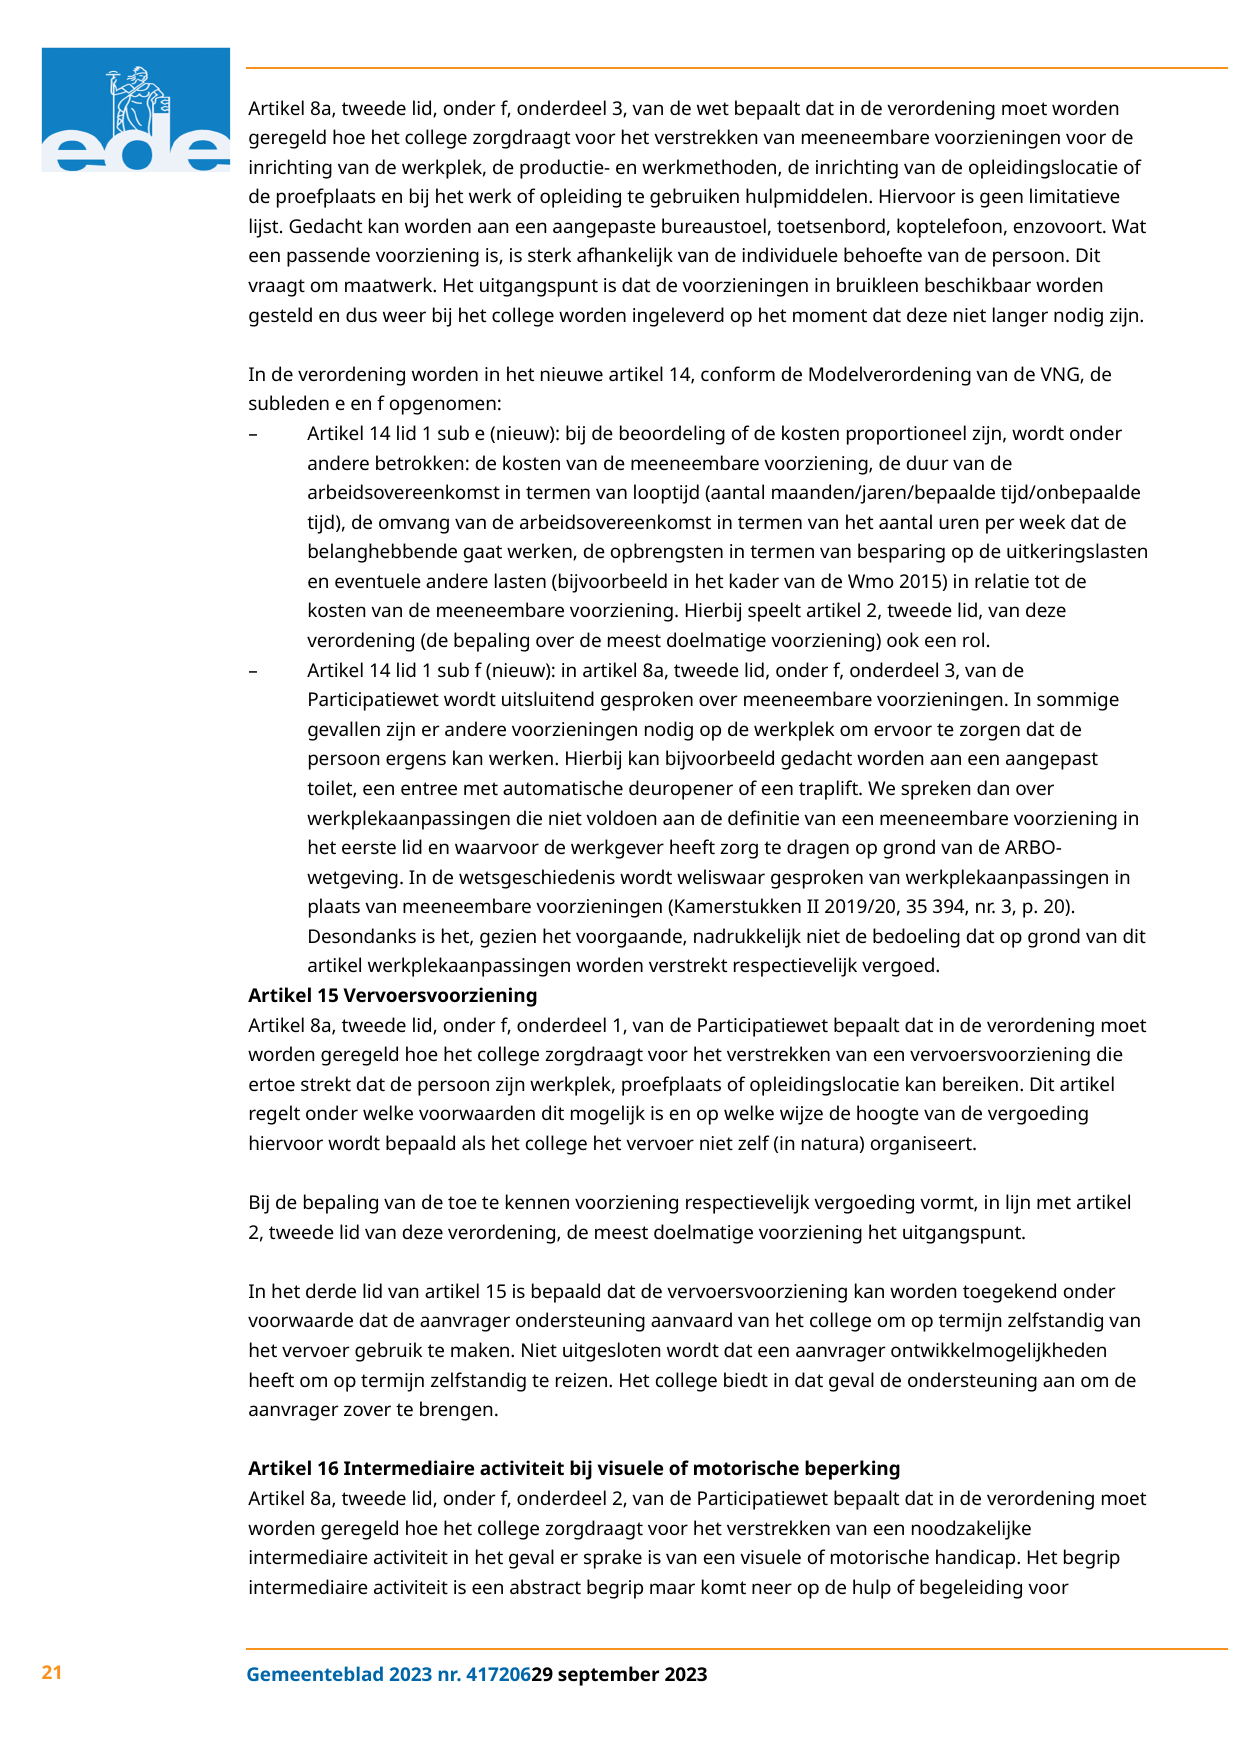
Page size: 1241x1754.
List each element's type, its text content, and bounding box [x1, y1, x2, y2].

text Artikel 8a, tweede lid, onder f, onderdeel 2, van de Participatiewet bepaalt dat in de verordening moet worden geregeld hoe het college zorgdraagt voor het verstrekken van een noodzakelijke intermediaire activiteit in het geval er sprake is van een visuele of motorische handicap. Het begrip intermediaire activiteit is een abstract begrip maar komt neer op de hulp of begeleiding voor [248, 1485, 1152, 1600]
text In het derde lid van artikel 15 is bepaald dat de vervoersvoorziening kan worden toegekend onder voorwaarde dat de aanvrager ondersteuning aanvaard van het college om op termijn zelfstandig van het vervoer gebruik te maken. Niet uitgesloten wordt dat een aanvrager ontwikkelmogelijkheden heeft om op termijn zelfstandig te reizen. Het college biedt in dat geval de ondersteuning aan om de aanvrager zover te brengen. [248, 1278, 1152, 1422]
text Artikel 16 Intermediaire activiteit bij visuele of motorische beperking [248, 1456, 1152, 1481]
text Artikel 8a, tweede lid, onder f, onderdeel 3, van de wet bepaalt dat in de verordening moet worden geregeld hoe het college zorgdraagt voor het verstrekken van meeneembare voorzieningen voor de inrichting van de werkplek, de productie- en werkmethoden, de inrichting van de opleidingslocatie of de proefplaats en bij het werk of opleiding te gebruiken hulpmiddelen. Hiervoor is geen limitatieve lijst. Gedacht kan worden aan een aangepaste bureaustoel, toetsenbord, koptelefoon, enzovoort. Wat een passende voorziening is, is sterk afhankelijk van de individuele behoefte van de persoon. Dit vraagt om maatwerk. Het uitgangspunt is dat de voorzieningen in bruikleen beschikbaar worden gesteld en dus weer bij het college worden ingeleverd op het moment dat deze niet langer nodig zijn. [248, 95, 1152, 328]
text Artikel 8a, tweede lid, onder f, onderdeel 1, van de Participatiewet bepaalt dat in de verordening moet worden geregeld hoe het college zorgdraagt voor het verstrekken van een vervoersvoorziening die ertoe strekt dat de persoon zijn werkplek, proefplaats of opleidingslocatie kan bereiken. Dit artikel regelt onder welke voorwaarden dit mogelijk is en op welke wijze de hoogte van de vergoeding hiervoor wordt bepaald als het college het vervoer niet zelf (in natura) organiseert. [248, 1012, 1152, 1156]
text In de verordening worden in het nieuwe artikel 14, conform de Modelverordening van de VNG, de subleden e en f opgenomen: [248, 361, 1152, 416]
list Artikel 14 lid 1 sub e (nieuw): bij de beoordeling of de kosten proportioneel zijn, wordt onder andere betrokken: de kosten van de meeneembare voorziening, de duur van de arbeidsovereenkomst in termen van looptijd (aantal maanden/jaren/bepaalde tijd/onbepaalde tijd), de omvang van de arbeidsovereenkomst in termen van het aantal uren per week dat de belanghebbende gaat werken, de opbrengsten in termen van besparing op de uitkeringslasten en eventuele andere lasten (bijvoorbeeld in het kader van de Wmo 2015) in relatie tot de kosten van de meeneembare voorziening. Hierbij speelt artikel 2, tweede lid, van deze verordening (de bepaling over de meest doelmatige voorziening) ook een rol. [248, 420, 1152, 653]
text Artikel 15 Vervoersvoorziening [248, 982, 1152, 1008]
picture [41, 47, 231, 172]
list Artikel 14 lid 1 sub f (nieuw): in artikel 8a, tweede lid, onder f, onderdeel 3, van de Participatiewet wordt uitsluitend gesproken over meeneembare voorzieningen. In sommige gevallen zijn er andere voorzieningen nodig op de werkplek om ervoor te zorgen dat de persoon ergens kan werken. Hierbij kan bijvoorbeeld gedacht worden aan een aangepast toilet, een entree met automatische deuropener of een traplift. We spreken dan over werkplekaanpassingen die niet voldoen aan de definitie van een meeneembare voorziening in het eerste lid en waarvoor de werkgever heeft zorg te dragen op grond van de ARBO-wetgeving. In de wetsgeschiedenis wordt weliswaar gesproken van werkplekaanpassingen in plaats van meeneembare voorzieningen (Kamerstukken II 2019/20, 35 394, nr. 3, p. 20). Desondanks is het, gezien het voorgaande, nadrukkelijk niet de bedoeling dat op grond van dit artikel werkplekaanpassingen worden verstrekt respectievelijk vergoed. [248, 657, 1152, 978]
text Bij de bepaling van de toe te kennen voorziening respectievelijk vergoeding vormt, in lijn met artikel 2, tweede lid van deze verordening, de meest doelmatige voorziening het uitgangspunt. [248, 1189, 1152, 1245]
